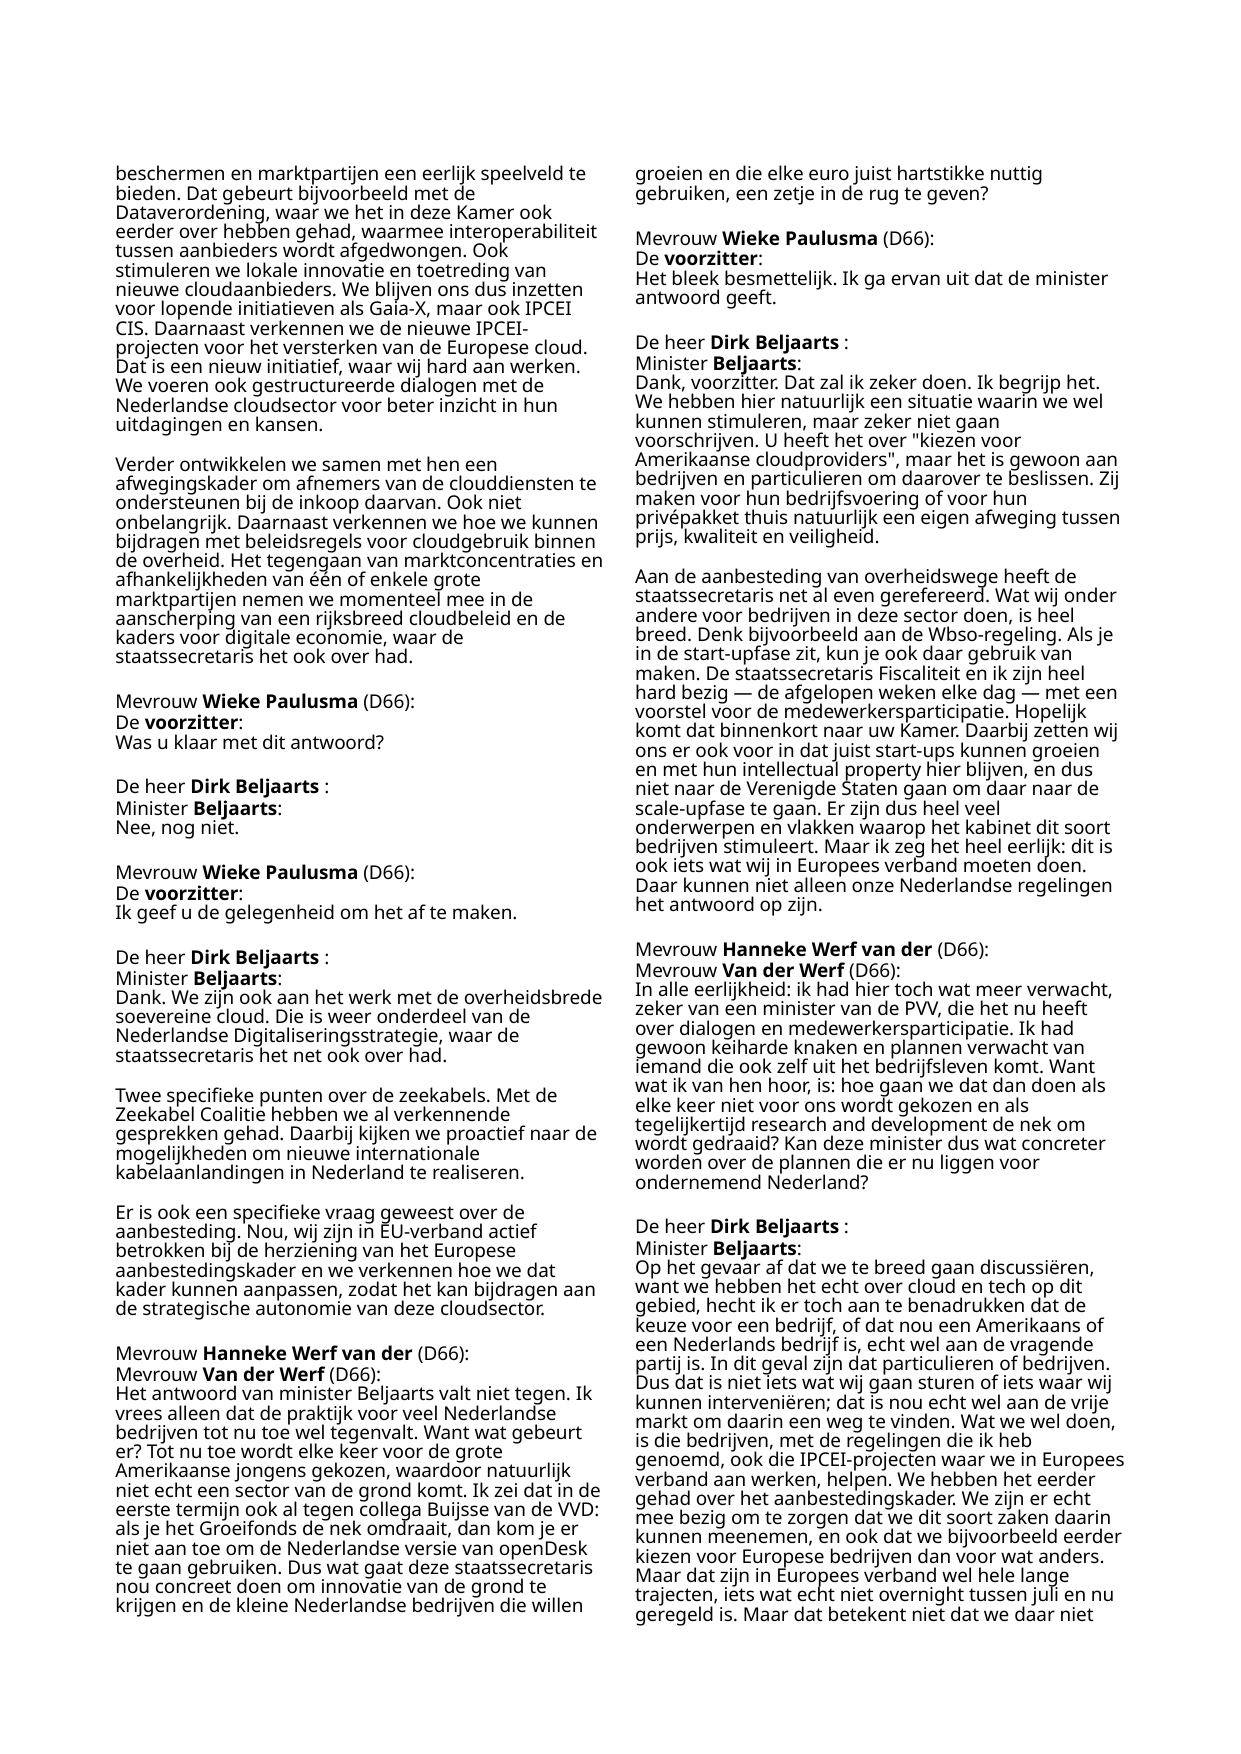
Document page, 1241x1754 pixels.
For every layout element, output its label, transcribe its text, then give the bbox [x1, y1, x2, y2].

text Mevrouw Wieke Paulusma (D66): [635, 225, 1125, 250]
text Mevrouw Wieke Paulusma (D66): [115, 859, 605, 884]
text De heer Dirk Beljaarts : [115, 944, 605, 970]
text Mevrouw Wieke Paulusma (D66): [115, 689, 605, 714]
text Dank, voorzitter. Dat zal ik zeker doen. Ik begrijp het. We hebben hier natuurlijk een situatie waarin we wel kunnen stimuleren, maar zeker niet gaan voorschrijven. U heeft het over "kiezen voor Amerikaanse cloudproviders", maar het is gewoon aan bedrijven en particulieren om daarover te beslissen. Zij maken voor hun bedrijfsvoering of voor hun privépakket thuis natuurlijk een eigen afweging tussen prijs, kwaliteit en veiligheid. [635, 374, 1125, 547]
text Er is ook een specifieke vraag geweest over de aanbesteding. Nou, wij zijn in EU-verband actief betrokken bij de herziening van het Europese aanbestedingskader en we verkennen hoe we dat kader kunnen aanpassen, zodat het kan bijdragen aan de strategische autonomie van deze cloudsector. [115, 1204, 605, 1319]
text Ik geef u de gelegenheid om het af te maken. [115, 904, 605, 923]
text Dank. We zijn ook aan het werk met de overheidsbrede soevereine cloud. Die is weer onderdeel van de Nederlandse Digitaliseringsstrategie, waar de staatssecretaris het net ook over had. [115, 989, 605, 1066]
text Minister Beljaarts: [635, 1239, 1125, 1259]
text De voorzitter: [115, 714, 605, 734]
text Mevrouw Hanneke Werf van der (D66): [115, 1340, 605, 1366]
text Het antwoord van minister Beljaarts valt niet tegen. Ik vrees alleen dat de praktijk voor veel Nederlandse bedrijven tot nu toe wel tegenvalt. Want wat gebeurt er? Tot nu toe wordt elke keer voor de grote Amerikaanse jongens gekozen, waardoor natuurlijk niet echt een sector van de grond komt. Ik zei dat in de eerste termijn ook al tegen collega Buijsse van de VVD: als je het Groeifonds de nek omdraait, dan kom je er niet aan toe om de Nederlandse versie van openDesk te gaan gebruiken. Dus wat gaat deze staatssecretaris nou concreet doen om innovatie van de grond te krijgen en de kleine Nederlandse bedrijven die willen [115, 1385, 605, 1617]
text Minister Beljaarts: [115, 970, 605, 989]
text Minister Beljaarts: [635, 355, 1125, 374]
text Mevrouw Hanneke Werf van der (D66): [635, 936, 1125, 962]
text Twee specifieke punten over de zeekabels. Met de Zeekabel Coalitie hebben we al verkennende gesprekken gehad. Daarbij kijken we proactief naar de mogelijkheden om nieuwe internationale kabelaanlandingen in Nederland te realiseren. [115, 1087, 605, 1183]
text De heer Dirk Beljaarts : [115, 774, 605, 799]
text Aan de aanbesteding van overheidswege heeft de staatssecretaris net al even gerefereerd. Wat wij onder andere voor bedrijven in deze sector doen, is heel breed. Denk bijvoorbeeld aan de Wbso-regeling. Als je in de start-upfase zit, kun je ook daar gebruik van maken. De staatssecretaris Fiscaliteit en ik zijn heel hard bezig — de afgelopen weken elke dag — met een voorstel voor de medewerkersparticipatie. Hopelijk komt dat binnenkort naar uw Kamer. Daarbij zetten wij ons er ook voor in dat juist start-ups kunnen groeien en met hun intellectual property hier blijven, en dus niet naar de Verenigde Staten gaan om daar naar de scale-upfase te gaan. Er zijn dus heel veel onderwerpen en vlakken waarop het kabinet dit soort bedrijven stimuleert. Maar ik zeg het heel eerlijk: dit is ook iets wat wij in Europees verband moeten doen. Daar kunnen niet alleen onze Nederlandse regelingen het antwoord op zijn. [635, 568, 1125, 915]
text De voorzitter: [635, 250, 1125, 270]
text De heer Dirk Beljaarts : [635, 329, 1125, 355]
text Verder ontwikkelen we samen met hen een afwegingskader om afnemers van de clouddiensten te ondersteunen bij de inkoop daarvan. Ook niet onbelangrijk. Daarnaast verkennen we hoe we kunnen bijdragen met beleidsregels voor cloudgebruik binnen de overheid. Het tegengaan van marktconcentraties en afhankelijkheden van één of enkele grote marktpartijen nemen we momenteel mee in de aanscherping van een rijksbreed cloudbeleid en de kaders voor digitale economie, waar de staatssecretaris het ook over had. [115, 456, 605, 668]
text Mevrouw Van der Werf (D66): [635, 962, 1125, 981]
text beschermen en marktpartijen een eerlijk speelveld te bieden. Dat gebeurt bijvoorbeeld met de Dataverordening, waar we het in deze Kamer ook eerder over hebben gehad, waarmee interoperabiliteit tussen aanbieders wordt afgedwongen. Ook stimuleren we lokale innovatie en toetreding van nieuwe cloudaanbieders. We blijven ons dus inzetten voor lopende initiatieven als Gaia-X, maar ook IPCEI CIS. Daarnaast verkennen we de nieuwe IPCEI-projecten voor het versterken van de Europese cloud. Dat is een nieuw initiatief, waar wij hard aan werken. We voeren ook gestructureerde dialogen met de Nederlandse cloudsector voor beter inzicht in hun uitdagingen en kansen. [115, 165, 605, 435]
text Het bleek besmettelijk. Ik ga ervan uit dat de minister antwoord geeft. [635, 270, 1125, 308]
text In alle eerlijkheid: ik had hier toch wat meer verwacht, zeker van een minister van de PVV, die het nu heeft over dialogen en medewerkersparticipatie. Ik had gewoon keiharde knaken en plannen verwacht van iemand die ook zelf uit het bedrijfsleven komt. Want wat ik van hen hoor, is: hoe gaan we dat dan doen als elke keer niet voor ons wordt gekozen en als tegelijkertijd research and development de nek om wordt gedraaid? Kan deze minister dus wat concreter worden over de plannen die er nu liggen voor ondernemend Nederland? [635, 981, 1125, 1193]
text groeien en die elke euro juist hartstikke nuttig gebruiken, een zetje in de rug te geven? [635, 165, 1125, 204]
text Minister Beljaarts: [115, 799, 605, 819]
text Op het gevaar af dat we te breed gaan discussiëren, want we hebben het echt over cloud en tech op dit gebied, hecht ik er toch aan te benadrukken dat de keuze voor een bedrijf, of dat nou een Amerikaans of een Nederlands bedrijf is, echt wel aan de vragende partij is. In dit geval zijn dat particulieren of bedrijven. Dus dat is niet iets wat wij gaan sturen of iets waar wij kunnen interveniëren; dat is nou echt wel aan de vrije markt om daarin een weg te vinden. Wat we wel doen, is die bedrijven, met de regelingen die ik heb genoemd, ook die IPCEI-projecten waar we in Europees verband aan werken, helpen. We hebben het eerder gehad over het aanbestedingskader. We zijn er echt mee bezig om te zorgen dat we dit soort zaken daarin kunnen meenemen, en ook dat we bijvoorbeeld eerder kiezen voor Europese bedrijven dan voor wat anders. Maar dat zijn in Europees verband wel hele lange trajecten, iets wat echt niet overnight tussen juli en nu geregeld is. Maar dat betekent niet dat we daar niet [635, 1259, 1125, 1625]
text De voorzitter: [115, 884, 605, 904]
text Mevrouw Van der Werf (D66): [115, 1366, 605, 1385]
text Nee, nog niet. [115, 819, 605, 838]
text Was u klaar met dit antwoord? [115, 734, 605, 753]
text De heer Dirk Beljaarts : [635, 1214, 1125, 1239]
